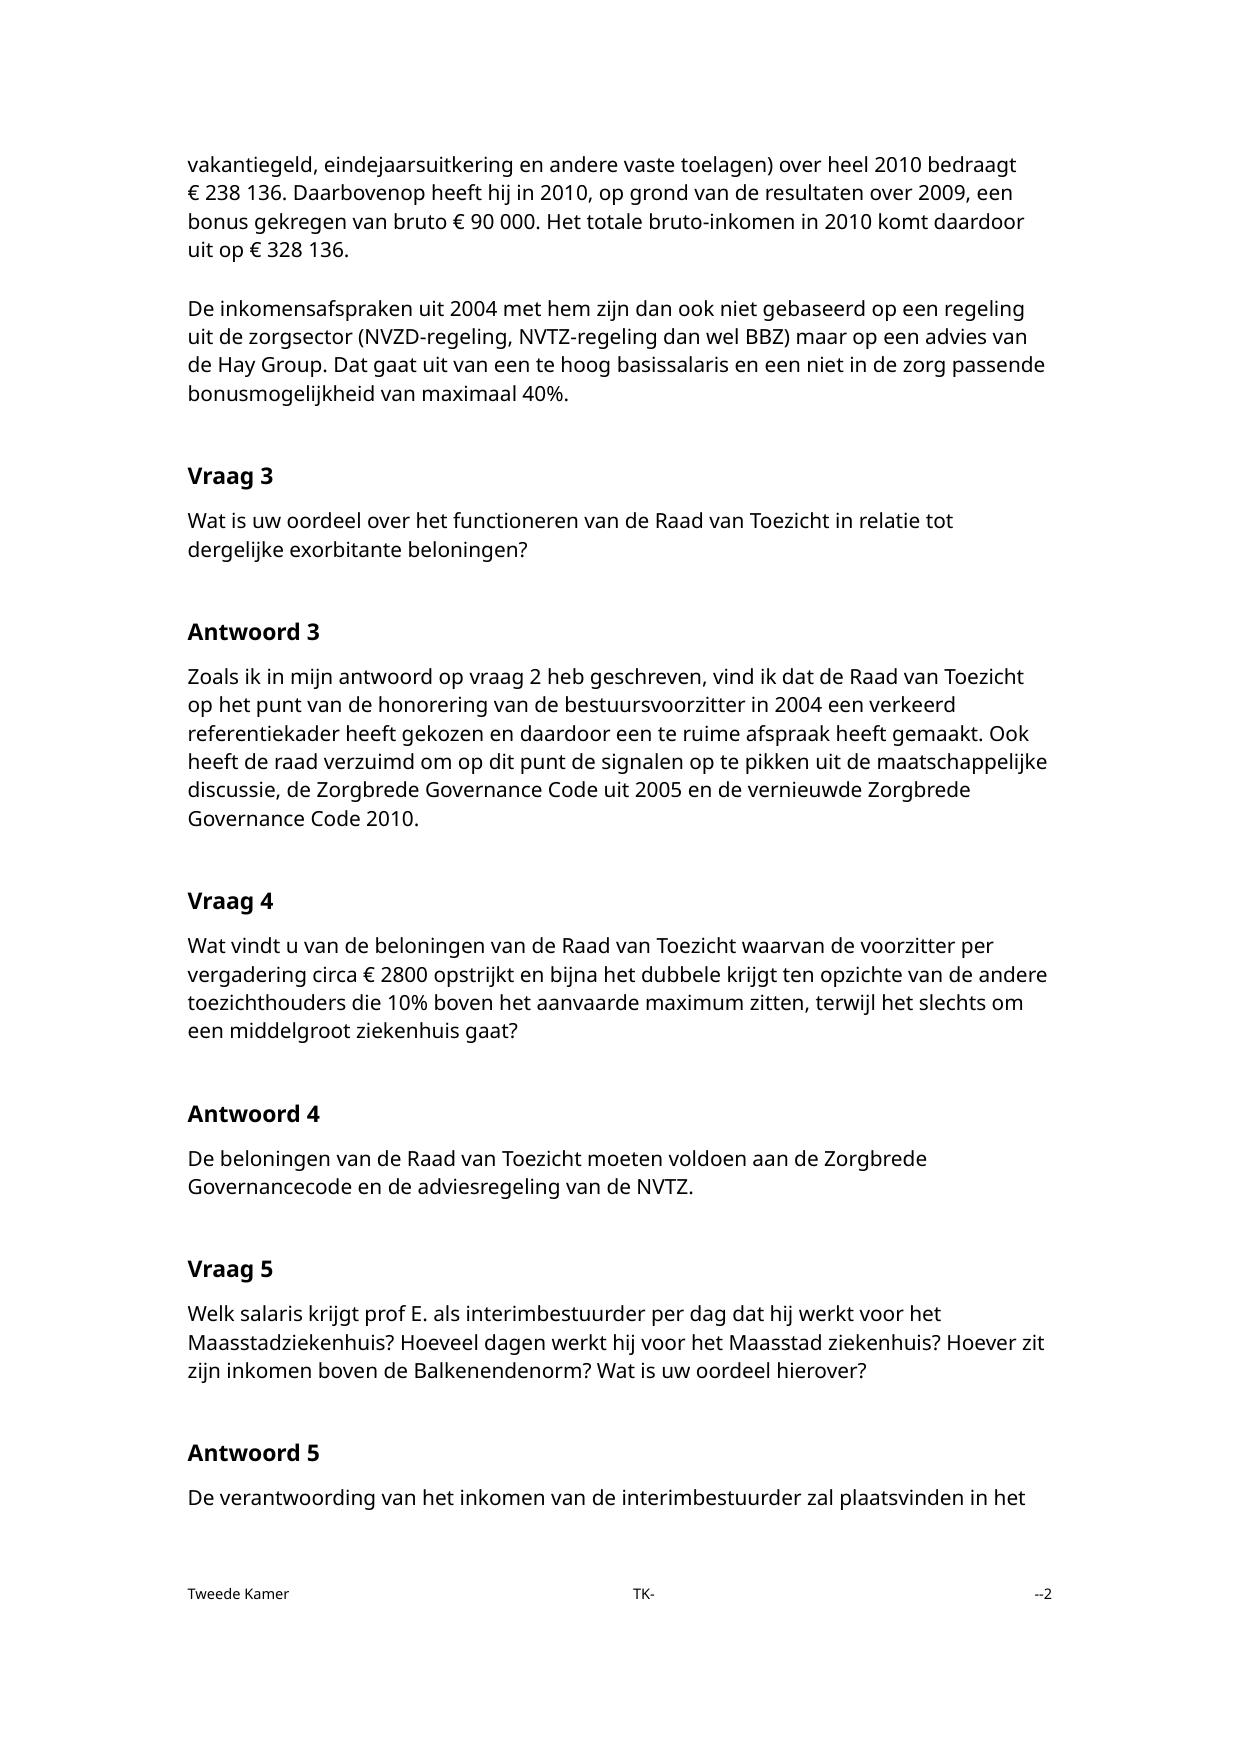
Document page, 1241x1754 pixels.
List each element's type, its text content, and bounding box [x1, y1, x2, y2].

text Wat is uw oordeel over het functioneren van de Raad van Toezicht in relatie tot dergelijke exorbitante beloningen? [187, 506, 1053, 563]
text vakantiegeld, eindejaarsuitkering en andere vaste toelagen) over heel 2010 bedraagt € 238 136. Daarbovenop heeft hij in 2010, op grond van de resultaten over 2009, een bonus gekregen van bruto € 90 000. Het totale bruto-inkomen in 2010 komt daardoor uit op € 328 136. [187, 150, 1053, 264]
text De beloningen van de Raad van Toezicht moeten voldoen aan de Zorgbrede Governancecode en de adviesregeling van de NVTZ. [187, 1144, 1053, 1201]
text Welk salaris krijgt prof E. als interimbestuurder per dag dat hij werkt voor het Maasstadziekenhuis? Hoeveel dagen werkt hij voor het Maasstad ziekenhuis? Hoever zit zijn inkomen boven de Balkenendenorm? Wat is uw oordeel hierover? [187, 1299, 1053, 1385]
subtitle Antwoord 5 [187, 1437, 1053, 1468]
subtitle Antwoord 4 [187, 1097, 1053, 1129]
subtitle Vraag 3 [187, 460, 1053, 491]
text Zoals ik in mijn antwoord op vraag 2 heb geschreven, vind ik dat de Raad van Toezicht op het punt van de honorering van de bestuursvoorzitter in 2004 een verkeerd referentiekader heeft gekozen en daardoor een te ruime afspraak heeft gemaakt. Ook heeft de raad verzuimd om op dit punt de signalen op te pikken uit de maatschappelijke discussie, de Zorgbrede Governance Code uit 2005 en de vernieuwde Zorgbrede Governance Code 2010. [187, 662, 1053, 832]
text De verantwoording van het inkomen van de interimbestuurder zal plaatsvinden in het [187, 1483, 1053, 1512]
subtitle Vraag 5 [187, 1253, 1053, 1284]
subtitle Antwoord 3 [187, 616, 1053, 647]
text Wat vindt u van de beloningen van de Raad van Toezicht waarvan de voorzitter per vergadering circa € 2800 opstrijkt en bijna het dubbele krijgt ten opzichte van de andere toezichthouders die 10% boven het aanvaarde maximum zitten, terwijl het slechts om een middelgroot ziekenhuis gaat? [187, 931, 1053, 1045]
subtitle Vraag 4 [187, 885, 1053, 916]
text De inkomensafspraken uit 2004 met hem zijn dan ook niet gebaseerd op een regeling uit de zorgsector (NVZD-regeling, NVTZ-regeling dan wel BBZ) maar op een advies van de Hay Group. Dat gaat uit van een te hoog basissalaris en een niet in de zorg passende bonusmogelijkheid van maximaal 40%. [187, 294, 1053, 407]
